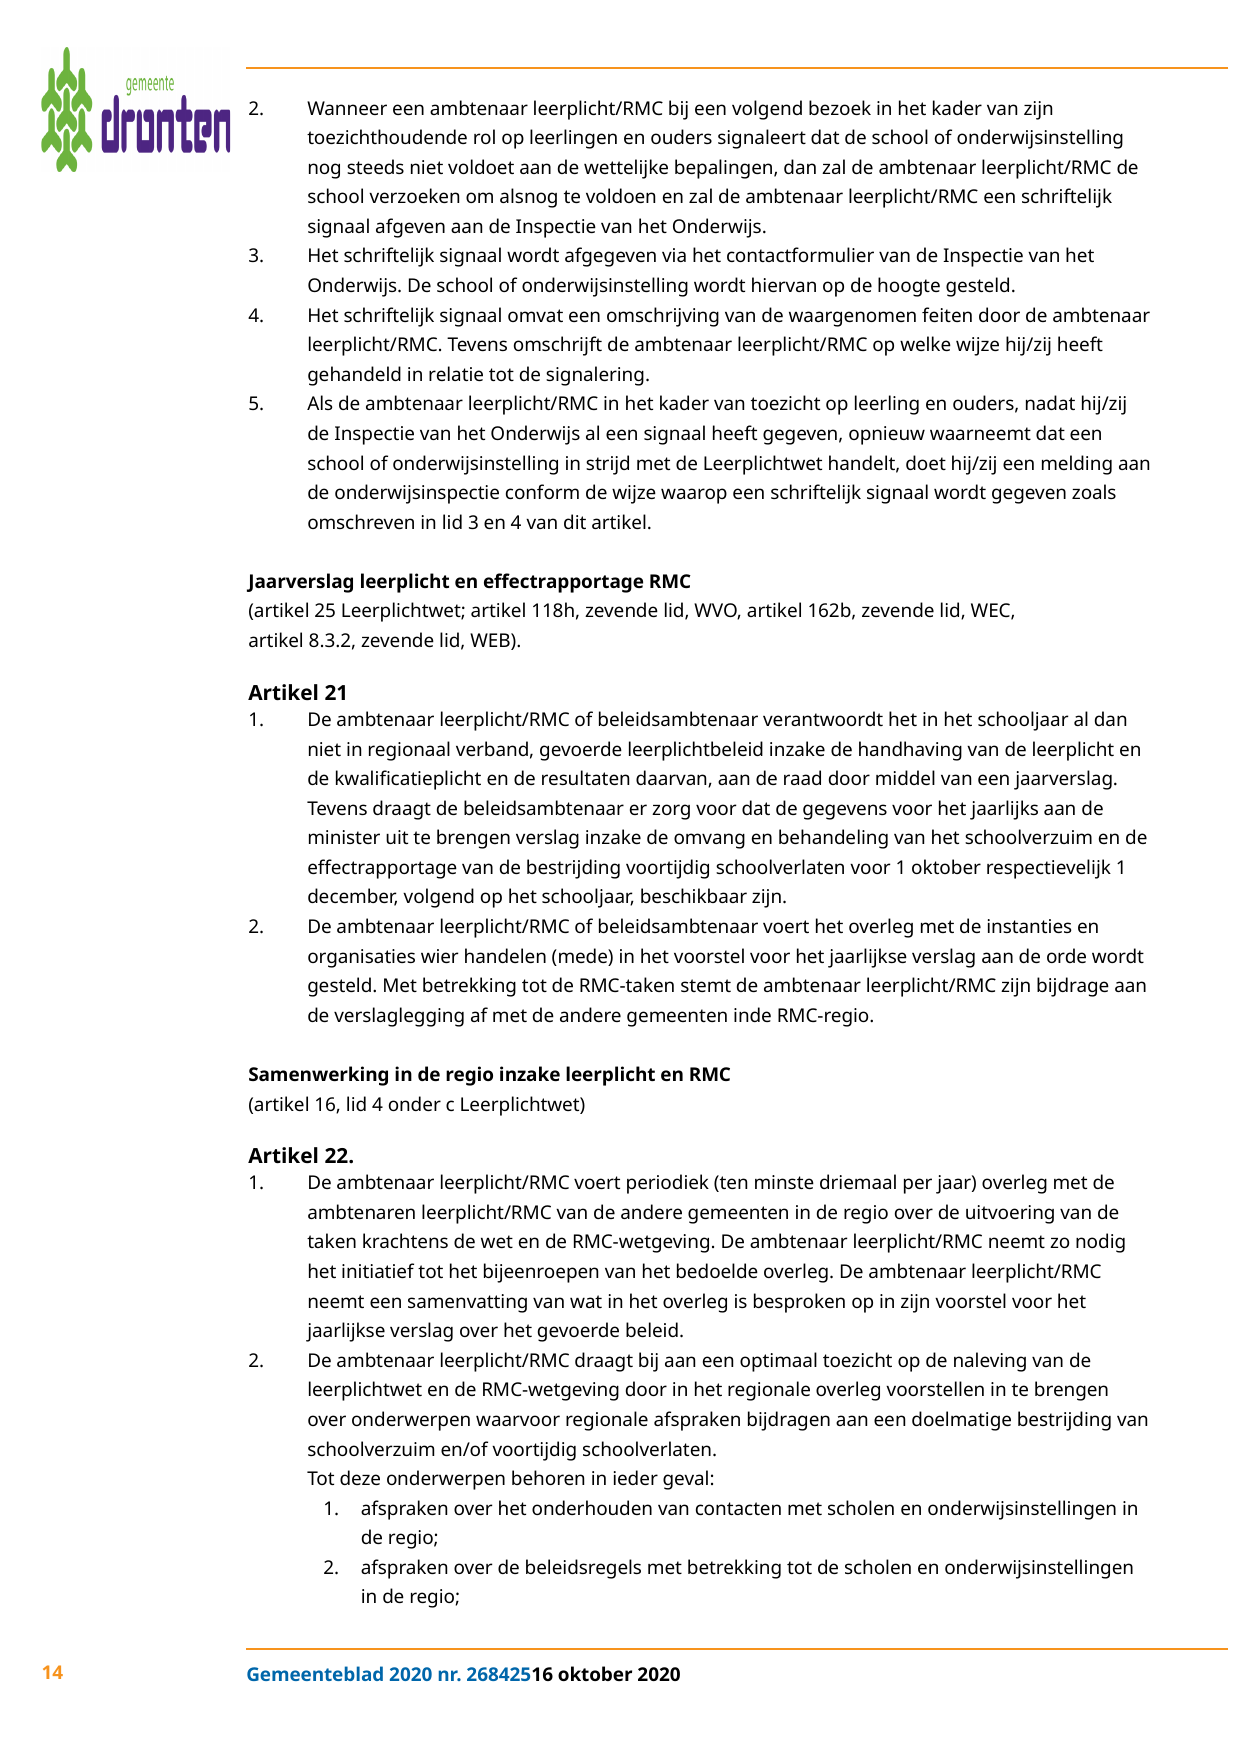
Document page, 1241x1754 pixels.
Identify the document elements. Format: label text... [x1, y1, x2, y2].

text Samenwerking in de regio inzake leerplicht en RMC [248, 1061, 1152, 1087]
text (artikel 16, lid 4 onder c Leerplichtwet) [248, 1091, 1152, 1116]
list Het schriftelijk signaal wordt afgegeven via het contactformulier van de Inspectie van het Onderwijs. De school of onderwijsinstelling wordt hiervan op de hoogte gesteld. [248, 243, 1152, 298]
list Het schriftelijk signaal omvat een omschrijving van de waargenomen feiten door de ambtenaar leerplicht/RMC. Tevens omschrijft de ambtenaar leerplicht/RMC op welke wijze hij/zij heeft gehandeld in relatie tot de signalering. [248, 302, 1152, 387]
text Artikel 21 [248, 678, 1152, 706]
text artikel 8.3.2, zevende lid, WEB). [248, 627, 1152, 653]
text (artikel 25 Leerplichtwet; artikel 118h, zevende lid, WVO, artikel 162b, zevende lid, WEC, [248, 598, 1152, 623]
list afspraken over het onderhouden van contacten met scholen en onderwijsinstellingen in de regio; [323, 1495, 1152, 1550]
text Artikel 22. [248, 1141, 1152, 1169]
list De ambtenaar leerplicht/RMC of beleidsambtenaar voert het overleg met de instanties en organisaties wier handelen (mede) in het voorstel voor het jaarlijkse verslag aan de orde wordt gesteld. Met betrekking tot de RMC-taken stemt de ambtenaar leerplicht/RMC zijn bijdrage aan de verslaglegging af met de andere gemeenten inde RMC-regio. [248, 913, 1152, 1028]
list Tot deze onderwerpen behoren in ieder geval: [248, 1465, 1152, 1491]
list Als de ambtenaar leerplicht/RMC in het kader van toezicht op leerling en ouders, nadat hij/zij de Inspectie van het Onderwijs al een signaal heeft gegeven, opnieuw waarneemt dat een school of onderwijsinstelling in strijd met de Leerplichtwet handelt, doet hij/zij een melding aan de onderwijsinspectie conform de wijze waarop een schriftelijk signaal wordt gegeven zoals omschreven in lid 3 en 4 van dit artikel. [248, 391, 1152, 535]
list Wanneer een ambtenaar leerplicht/RMC bij een volgend bezoek in het kader van zijn toezichthoudende rol op leerlingen en ouders signaleert dat de school of onderwijsinstelling nog steeds niet voldoet aan de wettelijke bepalingen, dan zal de ambtenaar leerplicht/RMC de school verzoeken om alsnog te voldoen en zal de ambtenaar leerplicht/RMC een schriftelijk signaal afgeven aan de Inspectie van het Onderwijs. [248, 95, 1152, 239]
list De ambtenaar leerplicht/RMC voert periodiek (ten minste driemaal per jaar) overleg met de ambtenaren leerplicht/RMC van de andere gemeenten in de regio over de uitvoering van de taken krachtens de wet en de RMC-wetgeving. De ambtenaar leerplicht/RMC neemt zo nodig het initiatief tot het bijeenroepen van het bedoelde overleg. De ambtenaar leerplicht/RMC neemt een samenvatting van wat in het overleg is besproken op in zijn voorstel voor het jaarlijkse verslag over het gevoerde beleid. [248, 1169, 1152, 1343]
list De ambtenaar leerplicht/RMC draagt bij aan een optimaal toezicht op de naleving van de leerplichtwet en de RMC-wetgeving door in het regionale overleg voorstellen in te brengen over onderwerpen waarvoor regionale afspraken bijdragen aan een doelmatige bestrijding van schoolverzuim en/of voortijdig schoolverlaten. [248, 1347, 1152, 1462]
list afspraken over de beleidsregels met betrekking tot de scholen en onderwijsinstellingen in de regio; [323, 1554, 1152, 1609]
picture [41, 47, 231, 172]
text Jaarverslag leerplicht en effectrapportage RMC [248, 568, 1152, 594]
list De ambtenaar leerplicht/RMC of beleidsambtenaar verantwoordt het in het schooljaar al dan niet in regionaal verband, gevoerde leerplichtbeleid inzake de handhaving van de leerplicht en de kwalificatieplicht en de resultaten daarvan, aan de raad door middel van een jaarverslag. Tevens draagt de beleidsambtenaar er zorg voor dat de gegevens voor het jaarlijks aan de minister uit te brengen verslag inzake de omvang en behandeling van het schoolverzuim en de effectrapportage van de bestrijding voortijdig schoolverlaten voor 1 oktober respectievelijk 1 december, volgend op het schooljaar, beschikbaar zijn. [248, 706, 1152, 909]
